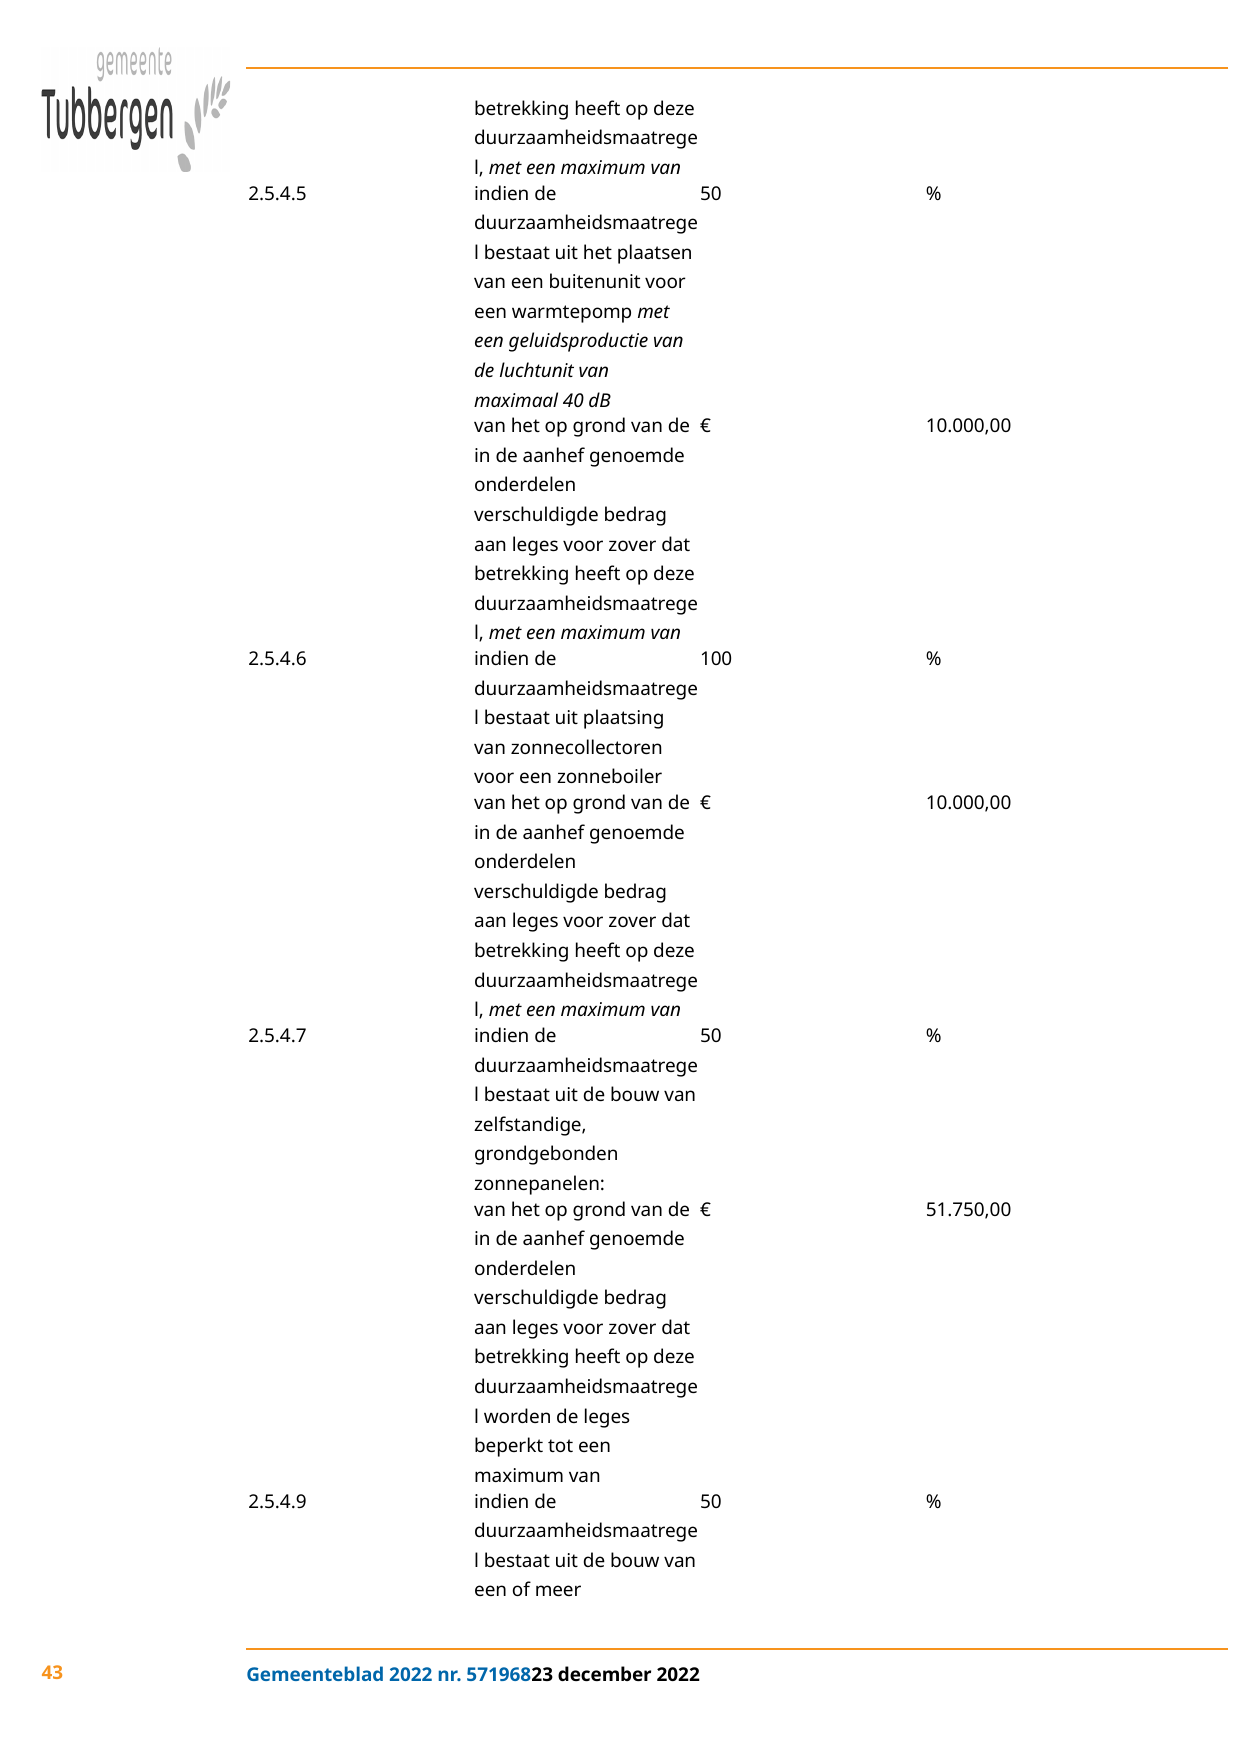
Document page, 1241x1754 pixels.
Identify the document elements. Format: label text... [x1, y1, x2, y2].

table_cell [248, 789, 474, 1022]
table_cell 51.750,00 [926, 1196, 1152, 1488]
table_cell € [700, 789, 926, 1022]
table_cell 2.5.4.6 [248, 645, 474, 789]
table_cell 2.5.4.9 [248, 1488, 474, 1602]
table_cell van het op grond van de in de aanhef genoemde onderdelen verschuldigde bedrag aan leges voor zover dat betrekking heeft op deze duurzaamheidsmaatregel worden de leges beperkt tot een maximum van [474, 1196, 700, 1488]
picture [41, 47, 231, 172]
table_cell indien de duurzaamheidsmaatregel bestaat uit de bouw van zelfstandige, grondgebon­den zonnepanelen: [474, 1022, 700, 1196]
table_cell 10.000,00 [926, 413, 1152, 645]
table_cell 2.5.4.7 [248, 1022, 474, 1196]
table_cell 50 [700, 1022, 926, 1196]
table_cell % [926, 645, 1152, 789]
table_cell van het op grond van de in de aanhef genoemde onderdelen verschuldigde bedrag aan leges voor zover dat betrekking heeft op deze duurzaamheidsmaatregel, met een maximum van [474, 413, 700, 645]
table_cell indien de duurzaamheidsmaatregel bestaat uit plaatsing van zonnecollectoren voor een zonneboiler [474, 645, 700, 789]
table_cell 2.5.4.5 [248, 180, 474, 412]
table_cell betrekking heeft op deze duurzaamheidsmaatregel, met een maximum van [474, 95, 700, 180]
table_cell € [700, 1196, 926, 1488]
table_cell [248, 413, 474, 645]
table_cell 50 [700, 180, 926, 412]
table_cell [700, 95, 926, 180]
table_cell 50 [700, 1488, 926, 1602]
table_cell 100 [700, 645, 926, 789]
table_cell % [926, 1488, 1152, 1602]
table_cell % [926, 1022, 1152, 1196]
table_cell [248, 1196, 474, 1488]
table_cell € [700, 413, 926, 645]
table_cell indien de duurzaamheidsmaatregel bestaat uit de bouw van een of meer [474, 1488, 700, 1602]
table_cell [248, 95, 474, 180]
table_cell [926, 95, 1152, 180]
table_cell % [926, 180, 1152, 412]
table_cell van het op grond van de in de aanhef genoemde onderdelen verschuldigde bedrag aan leges voor zover dat betrekking heeft op deze duurzaamheidsmaatregel, met een maximum van [474, 789, 700, 1022]
table_cell 10.000,00 [926, 789, 1152, 1022]
table_cell indien de duurzaamheidsmaatregel bestaat uit het plaatsen van een buitenunit voor een warmtepomp met een geluidsproductie van de luchtunit van maximaal 40 dB [474, 180, 700, 412]
